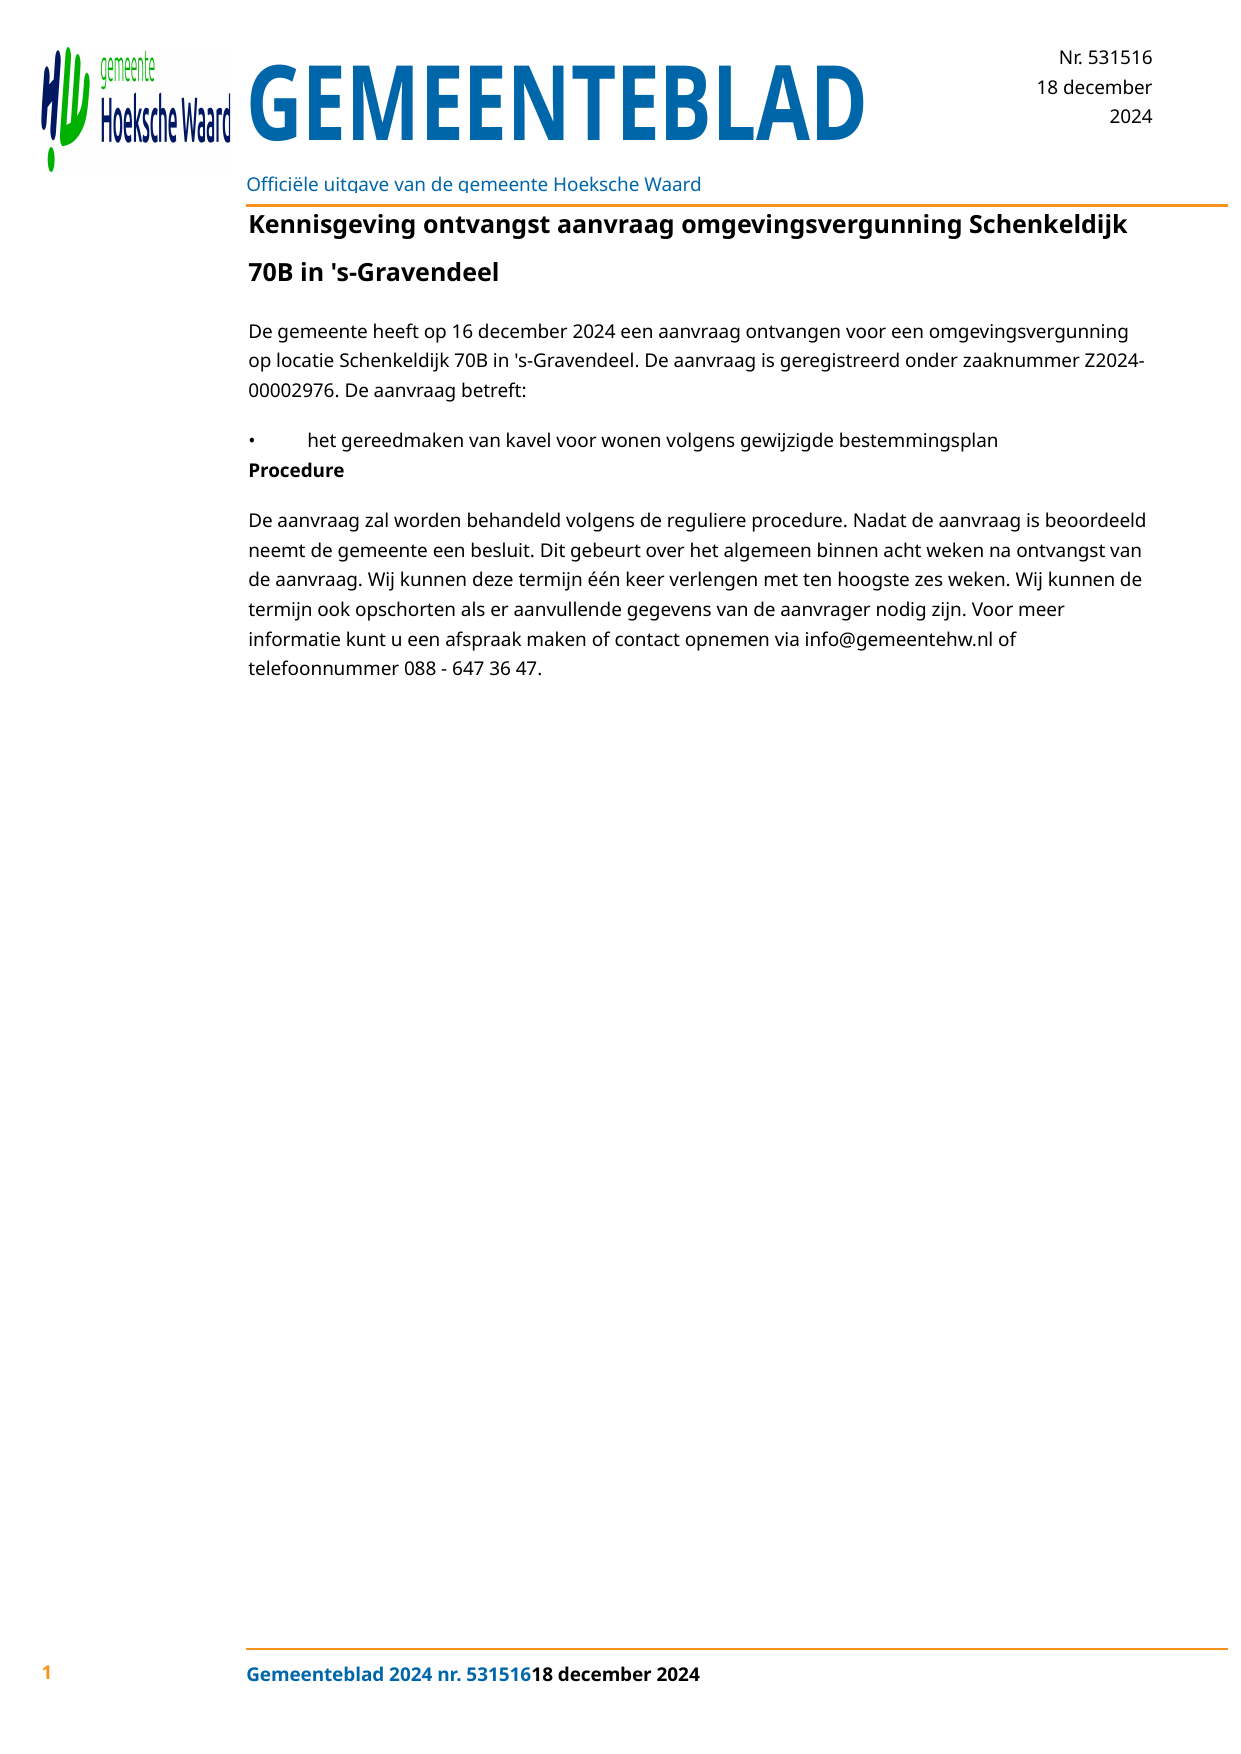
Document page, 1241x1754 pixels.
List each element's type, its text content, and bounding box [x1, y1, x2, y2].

text De gemeente heeft op 16 december 2024 een aanvraag ontvangen voor een omgevingsvergunning op locatie Schenkeldijk 70B in 's-Gravendeel. De aanvraag is geregistreerd onder zaaknummer Z2024-00002976. De aanvraag betreft: [248, 318, 1152, 403]
text De aanvraag zal worden behandeld volgens de reguliere procedure. Nadat de aanvraag is beoordeeld neemt de gemeente een besluit. Dit gebeurt over het algemeen binnen acht weken na ontvangst van de aanvraag. Wij kunnen deze termijn één keer verlengen met ten hoogste zes weken. Wij kunnen de termijn ook opschorten als er aanvullende gegevens van de aanvrager nodig zijn. Voor meer informatie kunt u een afspraak maken of contact opnemen via info@gemeentehw.nl of telefoonnummer 088 - 647 36 47. [248, 507, 1152, 681]
picture [41, 47, 231, 172]
text Kennisgeving ontvangst aanvraag omgevingsvergunning Schenkeldijk 70B in 's-Gravendeel [248, 207, 1152, 288]
list het gereedmaken van kavel voor wonen volgens gewijzigde bestemmingsplan [248, 427, 1152, 453]
text Procedure [248, 457, 1152, 483]
